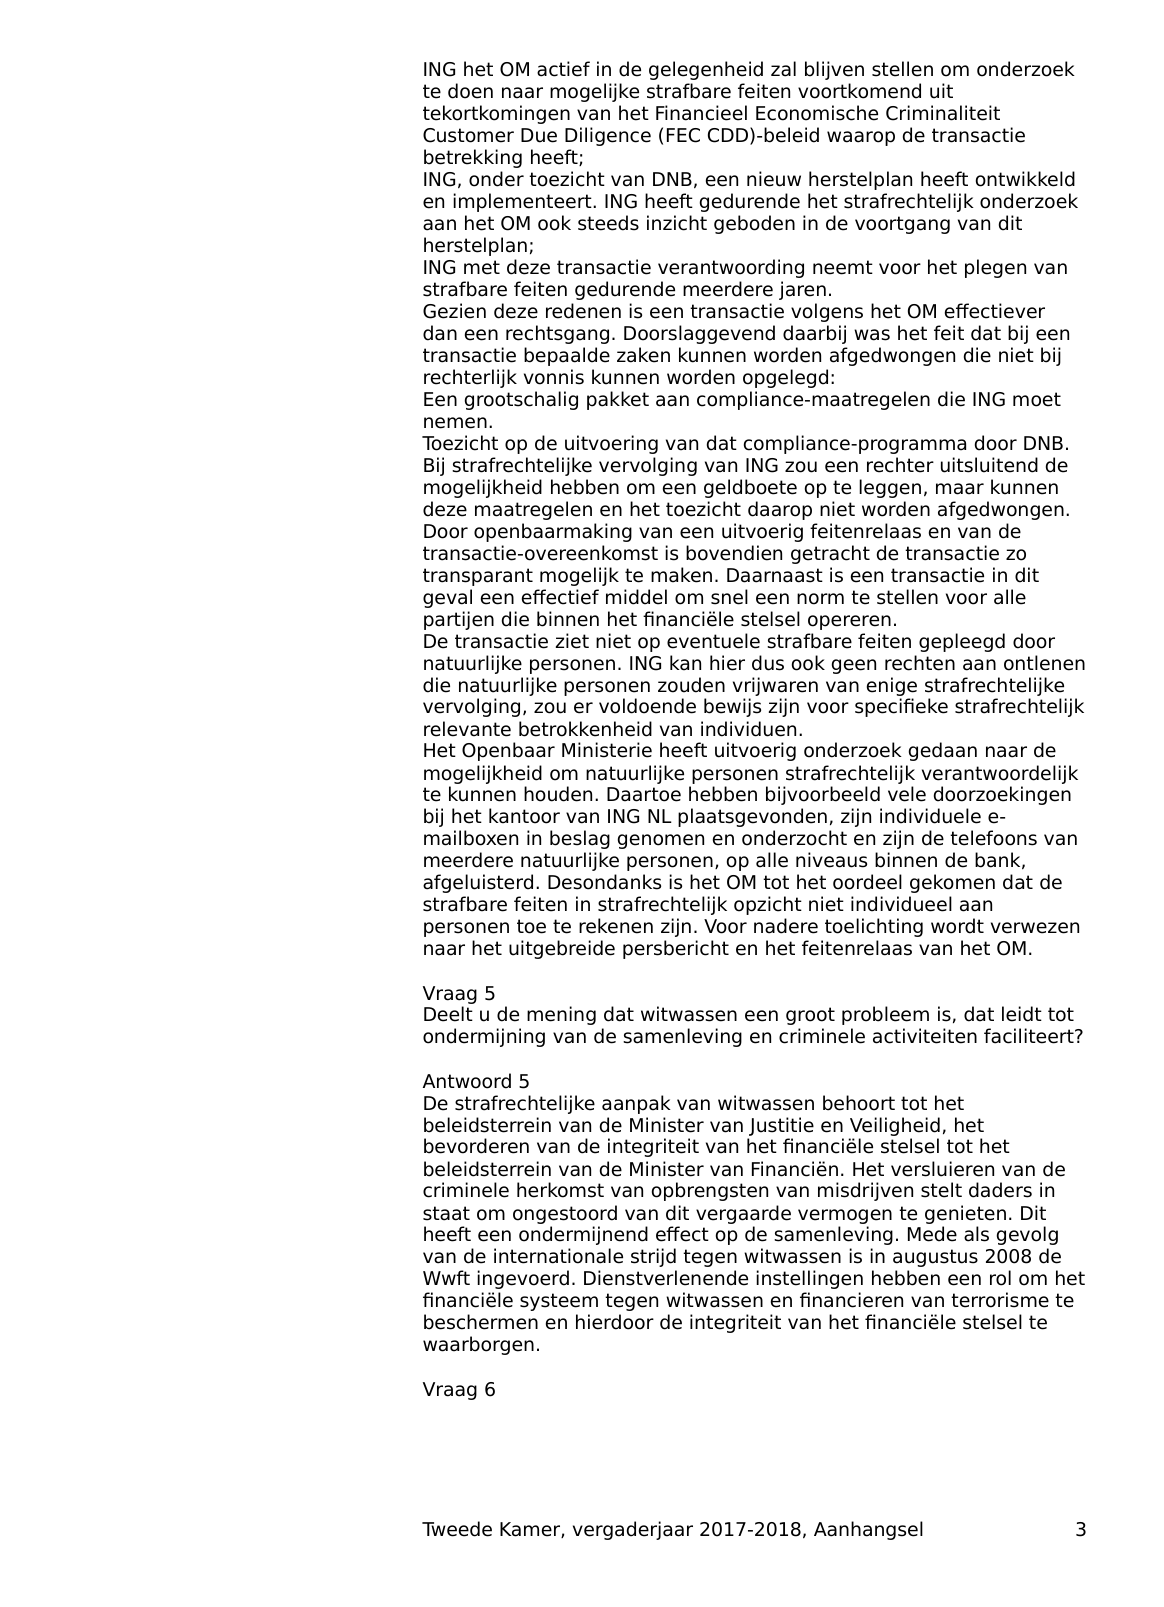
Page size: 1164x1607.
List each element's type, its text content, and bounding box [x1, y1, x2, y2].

text Bij strafrechtelijke vervolging van ING zou een rechter uitsluitend de mogelijkheid hebben om een geldboete op te leggen, maar kunnen deze maatregelen en het toezicht daarop niet worden afgedwongen. Door openbaarmaking van een uitvoerig feitenrelaas en van de transactie-overeenkomst is bovendien getracht de transactie zo transparant mogelijk te maken. Daarnaast is een transactie in dit geval een effectief middel om snel een norm te stellen voor alle partijen die binnen het financiële stelsel opereren. [422, 455, 1087, 631]
text Deelt u de mening dat witwassen een groot probleem is, dat leidt tot ondermijning van de samenleving en criminele activiteiten faciliteert? [422, 1004, 1087, 1048]
text Een grootschalig pakket aan compliance-maatregelen die ING moet nemen. [422, 389, 1087, 433]
text Vraag 6 [422, 1378, 1087, 1400]
text Vraag 5 [422, 982, 1087, 1004]
text ING met deze transactie verantwoording neemt voor het plegen van strafbare feiten gedurende meerdere jaren. [422, 257, 1087, 301]
text De transactie ziet niet op eventuele strafbare feiten gepleegd door natuurlijke personen. ING kan hier dus ook geen rechten aan ontlenen die natuurlijke personen zouden vrijwaren van enige strafrechtelijke vervolging, zou er voldoende bewijs zijn voor specifieke strafrechtelijk relevante betrokkenheid van individuen. [422, 631, 1087, 740]
text ING, onder toezicht van DNB, een nieuw herstelplan heeft ontwikkeld en implementeert. ING heeft gedurende het strafrechtelijk onderzoek aan het OM ook steeds inzicht geboden in de voortgang van dit herstelplan; [422, 169, 1087, 257]
text De strafrechtelijke aanpak van witwassen behoort tot het beleidsterrein van de Minister van Justitie en Veiligheid, het bevorderen van de integriteit van het financiële stelsel tot het beleidsterrein van de Minister van Financiën. Het versluieren van de criminele herkomst van opbrengsten van misdrijven stelt daders in staat om ongestoord van dit vergaarde vermogen te genieten. Dit heeft een ondermijnend effect op de samenleving. Mede als gevolg van de internationale strijd tegen witwassen is in augustus 2008 de Wwft ingevoerd. Dienstverlenende instellingen hebben een rol om het financiële systeem tegen witwassen en financieren van terrorisme te beschermen en hierdoor de integriteit van het financiële stelsel te waarborgen. [422, 1092, 1087, 1356]
text Het Openbaar Ministerie heeft uitvoerig onderzoek gedaan naar de mogelijkheid om natuurlijke personen strafrechtelijk verantwoordelijk te kunnen houden. Daartoe hebben bijvoorbeeld vele doorzoekingen bij het kantoor van ING NL plaatsgevonden, zijn individuele e-mailboxen in beslag genomen en onderzocht en zijn de telefoons van meerdere natuurlijke personen, op alle niveaus binnen de bank, afgeluisterd. Desondanks is het OM tot het oordeel gekomen dat de strafbare feiten in strafrechtelijk opzicht niet individueel aan personen toe te rekenen zijn. Voor nadere toelichting wordt verwezen naar het uitgebreide persbericht en het feitenrelaas van het OM. [422, 740, 1087, 960]
text ING het OM actief in de gelegenheid zal blijven stellen om onderzoek te doen naar mogelijke strafbare feiten voortkomend uit tekortkomingen van het Financieel Economische Criminaliteit Customer Due Diligence (FEC CDD)-beleid waarop de transactie betrekking heeft; [422, 59, 1087, 169]
text Toezicht op de uitvoering van dat compliance-programma door DNB. [422, 433, 1087, 455]
text Gezien deze redenen is een transactie volgens het OM effectiever dan een rechtsgang. Doorslaggevend daarbij was het feit dat bij een transactie bepaalde zaken kunnen worden afgedwongen die niet bij rechterlijk vonnis kunnen worden opgelegd: [422, 301, 1087, 389]
text Antwoord 5 [422, 1071, 1087, 1092]
